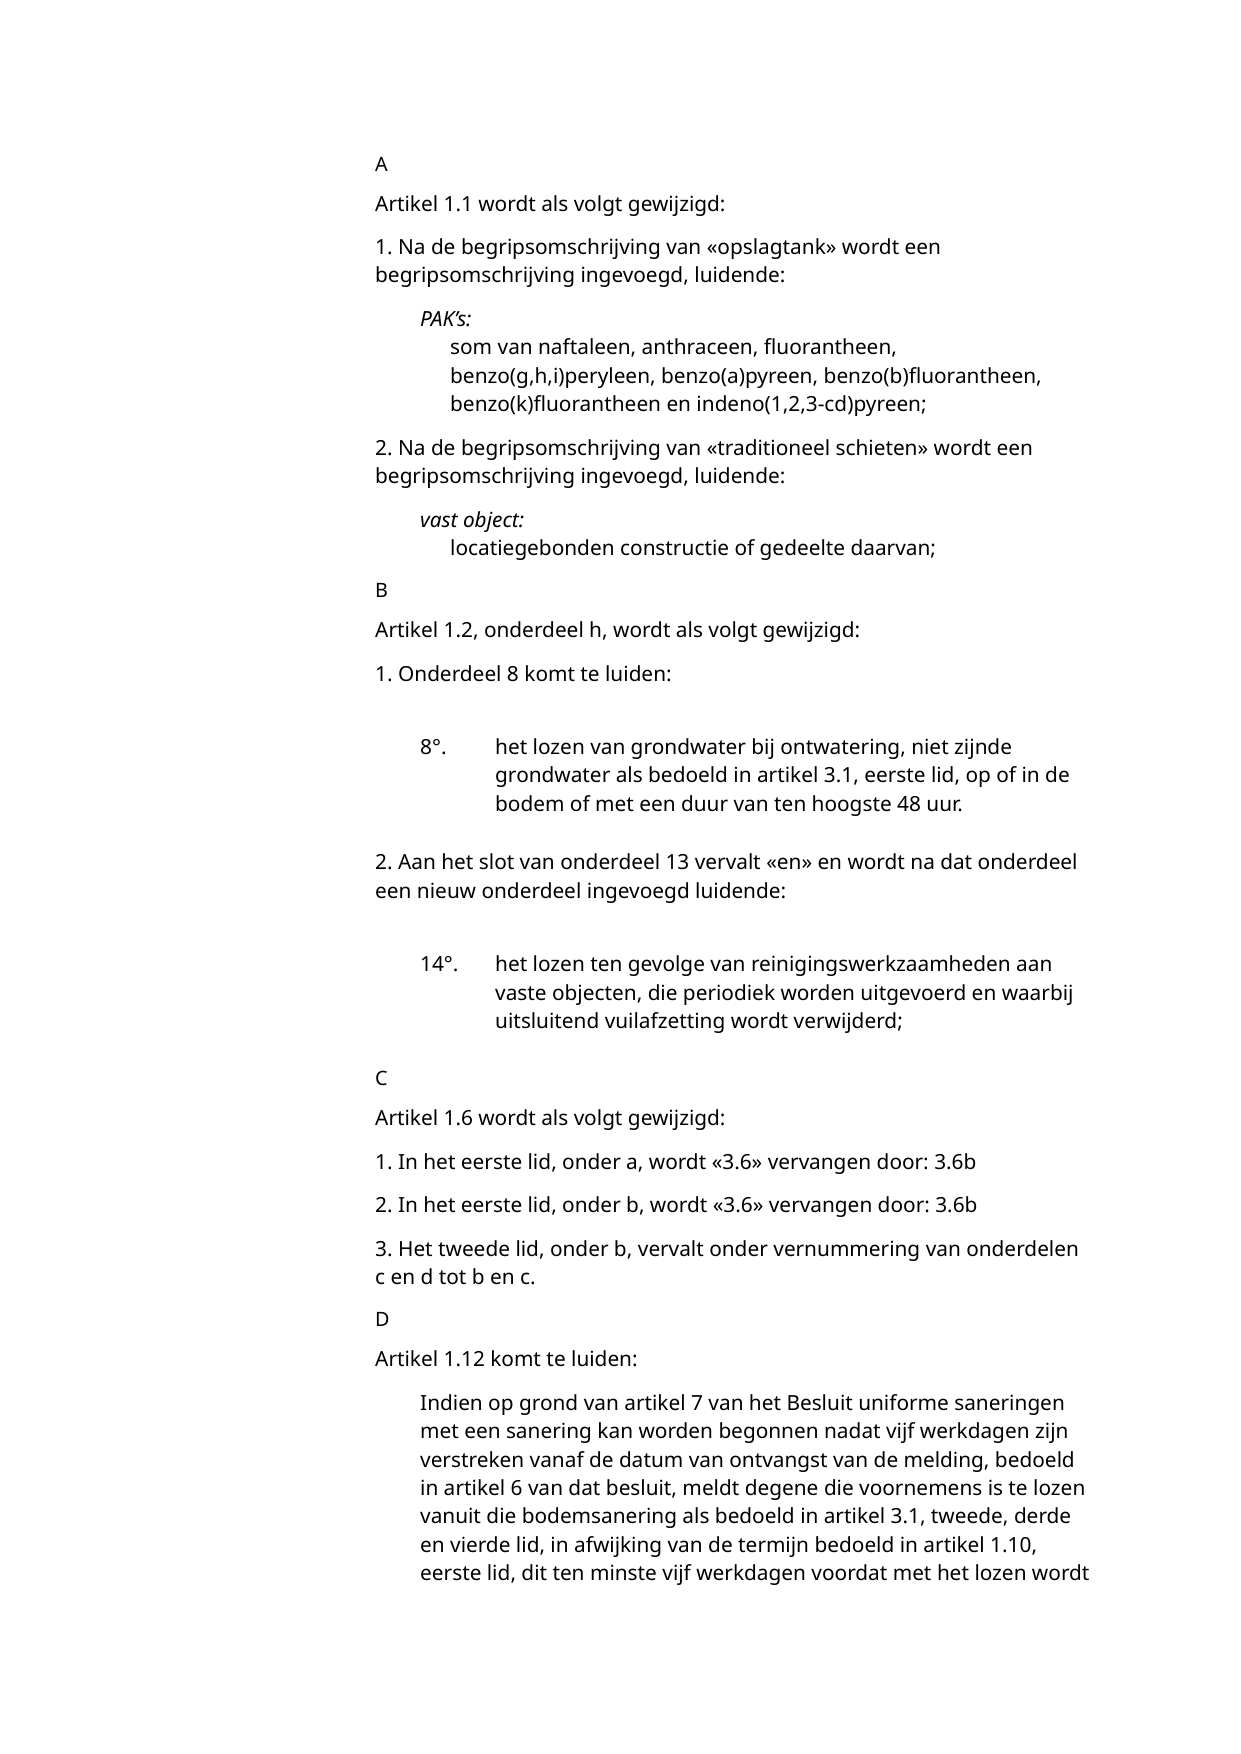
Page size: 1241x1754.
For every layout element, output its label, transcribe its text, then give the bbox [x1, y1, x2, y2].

text locatiegebonden constructie of gedeelte daarvan; [450, 533, 1090, 562]
text 3. Het tweede lid, onder b, vervalt onder vernummering van onderdelen c en d tot b en c. [375, 1234, 1090, 1291]
text 1. Onderdeel 8 komt te luiden: [375, 659, 1090, 687]
text 1. In het eerste lid, onder a, wordt «3.6» vervangen door: 3.6b [375, 1147, 1090, 1175]
text 2. In het eerste lid, onder b, wordt «3.6» vervangen door: 3.6b [375, 1190, 1090, 1219]
text som van naftaleen, anthraceen, fluorantheen, benzo(g,h,i)peryleen, benzo(a)pyreen, benzo(b)fluorantheen, benzo(k)fluorantheen en indeno(1,2,3-cd)pyreen; [450, 332, 1090, 418]
text 2. Aan het slot van onderdeel 13 vervalt «en» en wordt na dat onderdeel een nieuw onderdeel ingevoegd luidende: [375, 847, 1090, 904]
text 2. Na de begripsomschrijving van «traditioneel schieten» wordt een begripsomschrijving ingevoegd, luidende: [375, 433, 1090, 490]
text C [375, 1065, 1090, 1092]
text D [375, 1306, 1090, 1333]
text vast object: [420, 505, 1090, 533]
text B [375, 577, 1090, 603]
text PAK’s: [420, 304, 1090, 332]
text Artikel 1.1 wordt als volgt gewijzigd: [375, 189, 1090, 217]
text Artikel 1.6 wordt als volgt gewijzigd: [375, 1103, 1090, 1132]
text Artikel 1.2, onderdeel h, wordt als volgt gewijzigd: [375, 615, 1090, 644]
text A [375, 150, 1090, 177]
text Indien op grond van artikel 7 van het Besluit uniforme saneringen met een sanering kan worden begonnen nadat vijf werkdagen zijn verstreken vanaf de datum van ontvangst van de melding, bedoeld in artikel 6 van dat besluit, meldt degene die voornemens is te lozen vanuit die bodemsanering als bedoeld in artikel 3.1, tweede, derde en vierde lid, in afwijking van de termijn bedoeld in artikel 1.10, eerste lid, dit ten minste vijf werkdagen voordat met het lozen wordt [420, 1388, 1090, 1587]
text 1. Na de begripsomschrijving van «opslagtank» wordt een begripsomschrijving ingevoegd, luidende: [375, 232, 1090, 289]
list het lozen van grondwater bij ontwatering, niet zijnde grondwater als bedoeld in artikel 3.1, eerste lid, op of in de bodem of met een duur van ten hoogste 48 uur. [420, 732, 1090, 817]
text Artikel 1.12 komt te luiden: [375, 1344, 1090, 1373]
list het lozen ten gevolge van reinigingswerkzaamheden aan vaste objecten, die periodiek worden uitgevoerd en waarbij uitsluitend vuilafzetting wordt verwijderd; [420, 949, 1090, 1035]
